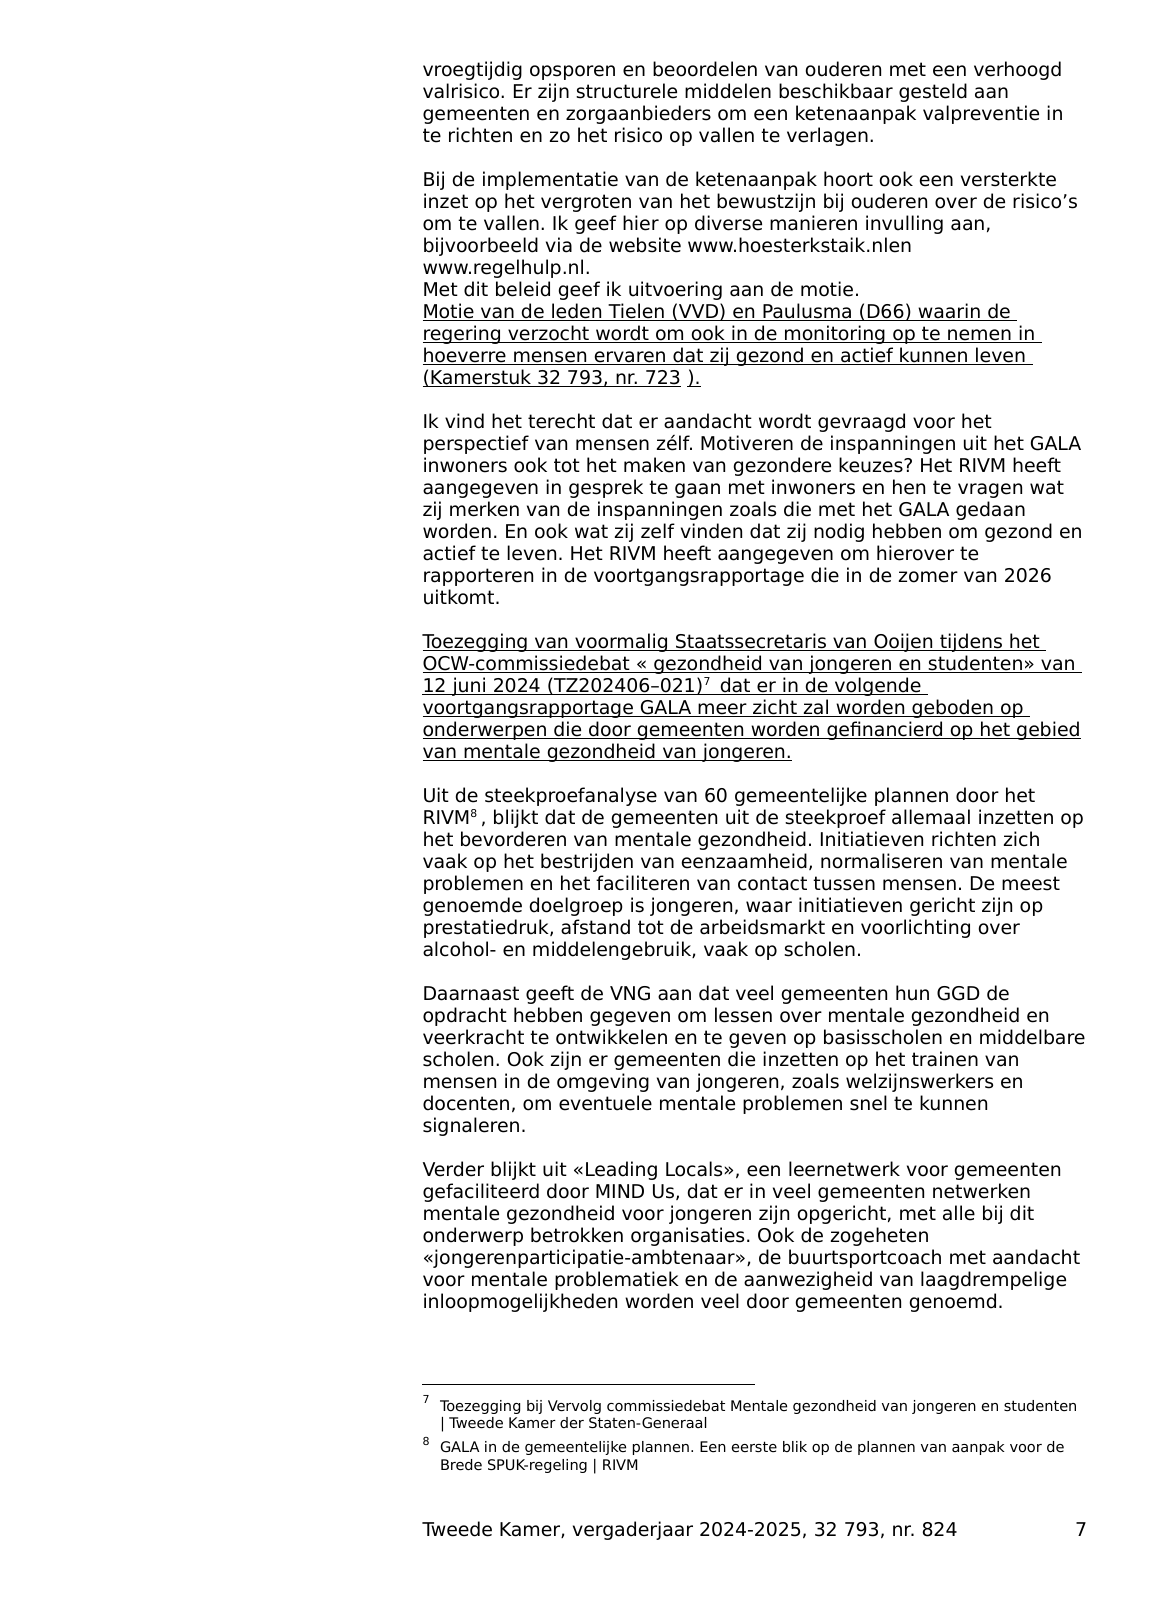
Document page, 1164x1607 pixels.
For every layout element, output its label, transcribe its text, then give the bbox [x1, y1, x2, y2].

text Met dit beleid geef ik uitvoering aan de motie. [422, 279, 1087, 301]
text Verder blijkt uit «Leading Locals», een leernetwerk voor gemeenten gefaciliteerd door MIND Us, dat er in veel gemeenten netwerken mentale gezondheid voor jongeren zijn opgericht, met alle bij dit onderwerp betrokken organisaties. Ook de zogeheten «jongerenparticipatie-ambtenaar», de buurtsportcoach met aandacht voor mentale problematiek en de aanwezigheid van laagdrempelige inloopmogelijkheden worden veel door gemeenten genoemd. [422, 1159, 1087, 1313]
text Toezegging van voormalig Staatssecretaris van Ooijen tijdens het OCW-commissiedebat « gezondheid van jongeren en studenten» van 12 juni 2024 (TZ202406–021) dat er in de volgende voortgangsrapportage GALA meer zicht zal worden geboden op onderwerpen die door gemeenten worden gefinancierd op het gebied van mentale gezondheid van jongeren. [422, 631, 1087, 763]
text Toezegging bij Vervolg commissiedebat Mentale gezondheid van jongeren en studenten | Tweede Kamer der Staten-Generaal [422, 1393, 1087, 1432]
text Bij de implementatie van de ketenaanpak hoort ook een versterkte inzet op het vergroten van het bewustzijn bij ouderen over de risico’s om te vallen. Ik geef hier op diverse manieren invulling aan, bijvoorbeeld via de website www.hoesterkstaik.nlen www.regelhulp.nl. [422, 169, 1087, 279]
text Motie van de leden Tielen (VVD) en Paulusma (D66) waarin de regering verzocht wordt om ook in de monitoring op te nemen in hoeverre mensen ervaren dat zij gezond en actief kunnen leven (Kamerstuk 32 793, nr. 723 ). [422, 301, 1087, 389]
text vroegtijdig opsporen en beoordelen van ouderen met een verhoogd valrisico. Er zijn structurele middelen beschikbaar gesteld aan gemeenten en zorgaanbieders om een ketenaanpak valpreventie in te richten en zo het risico op vallen te verlagen. [422, 59, 1087, 147]
text Daarnaast geeft de VNG aan dat veel gemeenten hun GGD de opdracht hebben gegeven om lessen over mentale gezondheid en veerkracht te ontwikkelen en te geven op basisscholen en middelbare scholen. Ook zijn er gemeenten die inzetten op het trainen van mensen in de omgeving van jongeren, zoals welzijnswerkers en docenten, om eventuele mentale problemen snel te kunnen signaleren. [422, 983, 1087, 1137]
text GALA in de gemeentelijke plannen. Een eerste blik op de plannen van aanpak voor de Brede SPUK-regeling | RIVM [422, 1435, 1087, 1474]
text Uit de steekproefanalyse van 60 gemeentelijke plannen door het RIVM, blijkt dat de gemeenten uit de steekproef allemaal inzetten op het bevorderen van mentale gezondheid. Initiatieven richten zich vaak op het bestrijden van eenzaamheid, normaliseren van mentale problemen en het faciliteren van contact tussen mensen. De meest genoemde doelgroep is jongeren, waar initiatieven gericht zijn op prestatiedruk, afstand tot de arbeidsmarkt en voorlichting over alcohol- en middelengebruik, vaak op scholen. [422, 785, 1087, 961]
text Ik vind het terecht dat er aandacht wordt gevraagd voor het perspectief van mensen zélf. Motiveren de inspanningen uit het GALA inwoners ook tot het maken van gezondere keuzes? Het RIVM heeft aangegeven in gesprek te gaan met inwoners en hen te vragen wat zij merken van de inspanningen zoals die met het GALA gedaan worden. En ook wat zij zelf vinden dat zij nodig hebben om gezond en actief te leven. Het RIVM heeft aangegeven om hierover te rapporteren in de voortgangsrapportage die in de zomer van 2026 uitkomt. [422, 411, 1087, 609]
